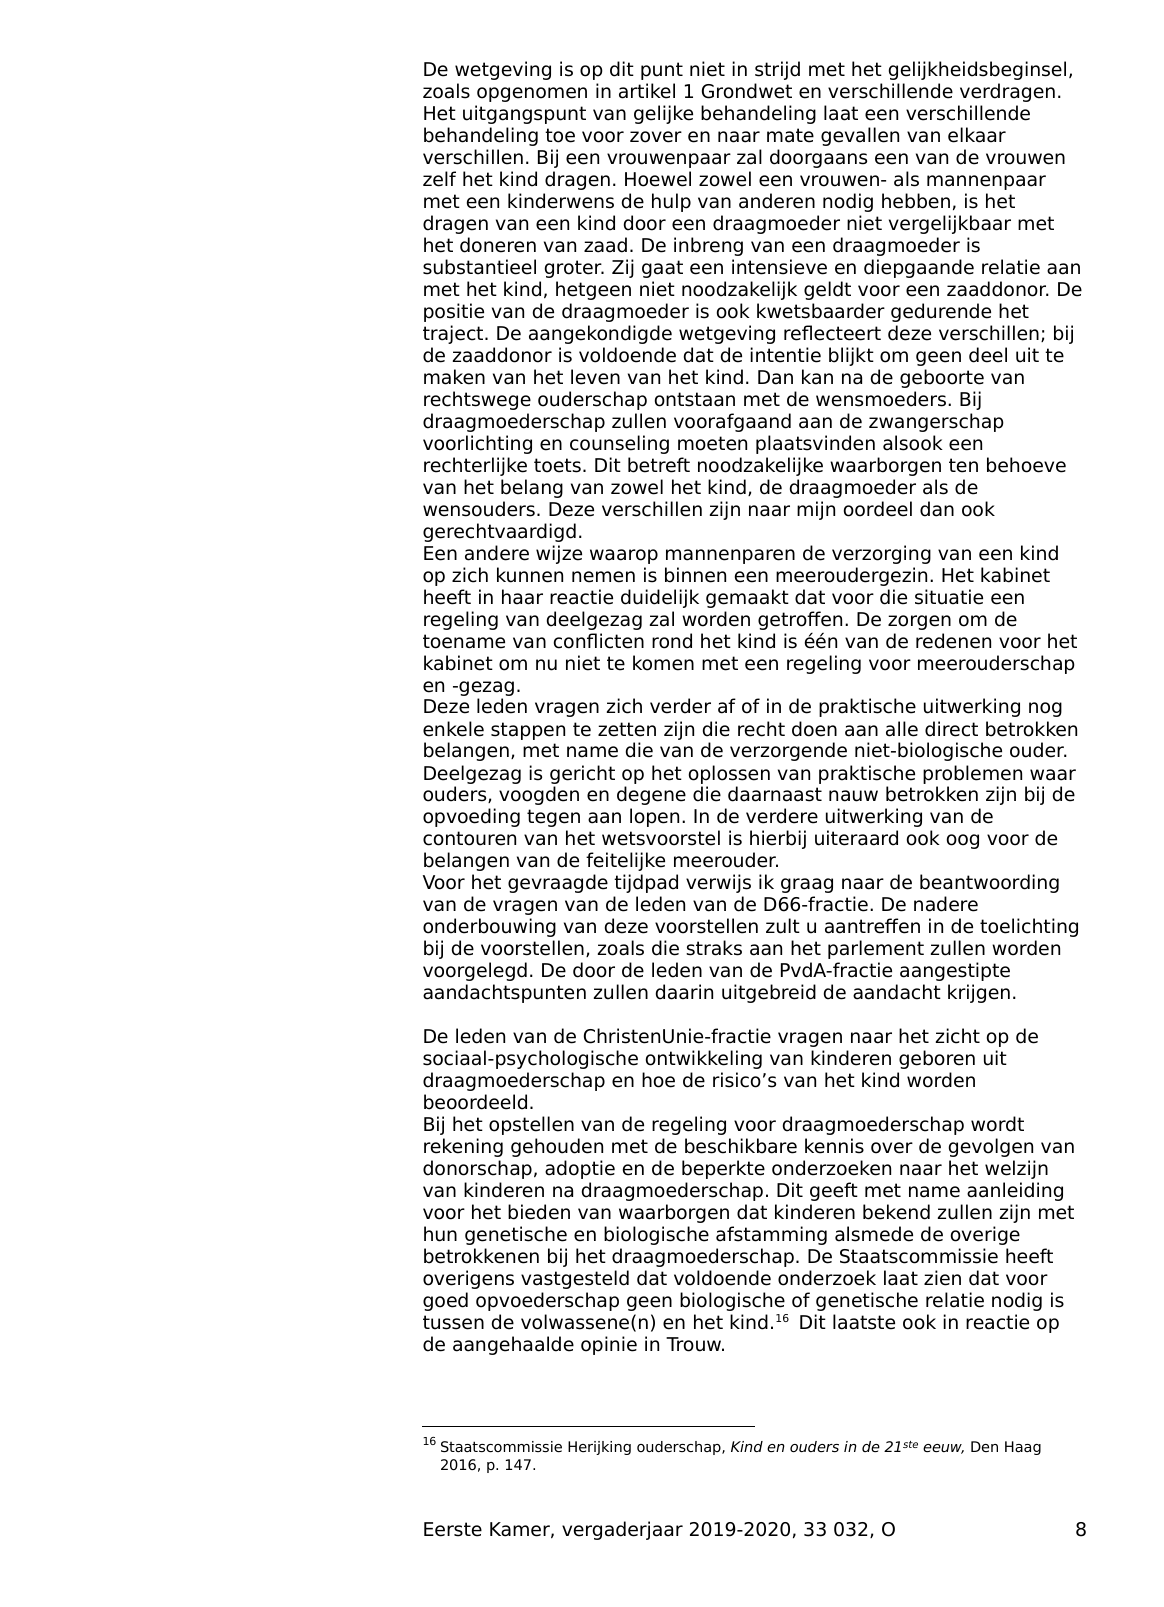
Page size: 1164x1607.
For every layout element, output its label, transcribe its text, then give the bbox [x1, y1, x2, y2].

text Bij het opstellen van de regeling voor draagmoederschap wordt rekening gehouden met de beschikbare kennis over de gevolgen van donorschap, adoptie en de beperkte onderzoeken naar het welzijn van kinderen na draagmoederschap. Dit geeft met name aanleiding voor het bieden van waarborgen dat kinderen bekend zullen zijn met hun genetische en biologische afstamming alsmede de overige betrokkenen bij het draagmoederschap. De Staatscommissie heeft overigens vastgesteld dat voldoende onderzoek laat zien dat voor goed opvoederschap geen biologische of genetische relatie nodig is tussen de volwassene(n) en het kind. Dit laatste ook in reactie op de aangehaalde opinie in Trouw. [422, 1114, 1087, 1356]
text Een andere wijze waarop mannenparen de verzorging van een kind op zich kunnen nemen is binnen een meeroudergezin. Het kabinet heeft in haar reactie duidelijk gemaakt dat voor die situatie een regeling van deelgezag zal worden getroffen. De zorgen om de toename van conflicten rond het kind is één van de redenen voor het kabinet om nu niet te komen met een regeling voor meerouderschap en -gezag. [422, 543, 1087, 696]
text Staatscommissie Herijking ouderschap, Kind en ouders in de 21ste eeuw, Den Haag 2016, p. 147. [422, 1435, 1087, 1474]
text De leden van de ChristenUnie-fractie vragen naar het zicht op de sociaal-psychologische ontwikkeling van kinderen geboren uit draagmoederschap en hoe de risico’s van het kind worden beoordeeld. [422, 1026, 1087, 1114]
text Voor het gevraagde tijdpad verwijs ik graag naar de beantwoording van de vragen van de leden van de D66-fractie. De nadere onderbouwing van deze voorstellen zult u aantreffen in de toelichting bij de voorstellen, zoals die straks aan het parlement zullen worden voorgelegd. De door de leden van de PvdA-fractie aangestipte aandachtspunten zullen daarin uitgebreid de aandacht krijgen. [422, 872, 1087, 1004]
text Deze leden vragen zich verder af of in de praktische uitwerking nog enkele stappen te zetten zijn die recht doen aan alle direct betrokken belangen, met name die van de verzorgende niet-biologische ouder. Deelgezag is gericht op het oplossen van praktische problemen waar ouders, voogden en degene die daarnaast nauw betrokken zijn bij de opvoeding tegen aan lopen. In de verdere uitwerking van de contouren van het wetsvoorstel is hierbij uiteraard ook oog voor de belangen van de feitelijke meerouder. [422, 696, 1087, 872]
text De wetgeving is op dit punt niet in strijd met het gelijkheidsbeginsel, zoals opgenomen in artikel 1 Grondwet en verschillende verdragen. Het uitgangspunt van gelijke behandeling laat een verschillende behandeling toe voor zover en naar mate gevallen van elkaar verschillen. Bij een vrouwenpaar zal doorgaans een van de vrouwen zelf het kind dragen. Hoewel zowel een vrouwen- als mannenpaar met een kinderwens de hulp van anderen nodig hebben, is het dragen van een kind door een draagmoeder niet vergelijkbaar met het doneren van zaad. De inbreng van een draagmoeder is substantieel groter. Zij gaat een intensieve en diepgaande relatie aan met het kind, hetgeen niet noodzakelijk geldt voor een zaaddonor. De positie van de draagmoeder is ook kwetsbaarder gedurende het traject. De aangekondigde wetgeving reflecteert deze verschillen; bij de zaaddonor is voldoende dat de intentie blijkt om geen deel uit te maken van het leven van het kind. Dan kan na de geboorte van rechtswege ouderschap ontstaan met de wensmoeders. Bij draagmoederschap zullen voorafgaand aan de zwangerschap voorlichting en counseling moeten plaatsvinden alsook een rechterlijke toets. Dit betreft noodzakelijke waarborgen ten behoeve van het belang van zowel het kind, de draagmoeder als de wensouders. Deze verschillen zijn naar mijn oordeel dan ook gerechtvaardigd. [422, 59, 1087, 543]
